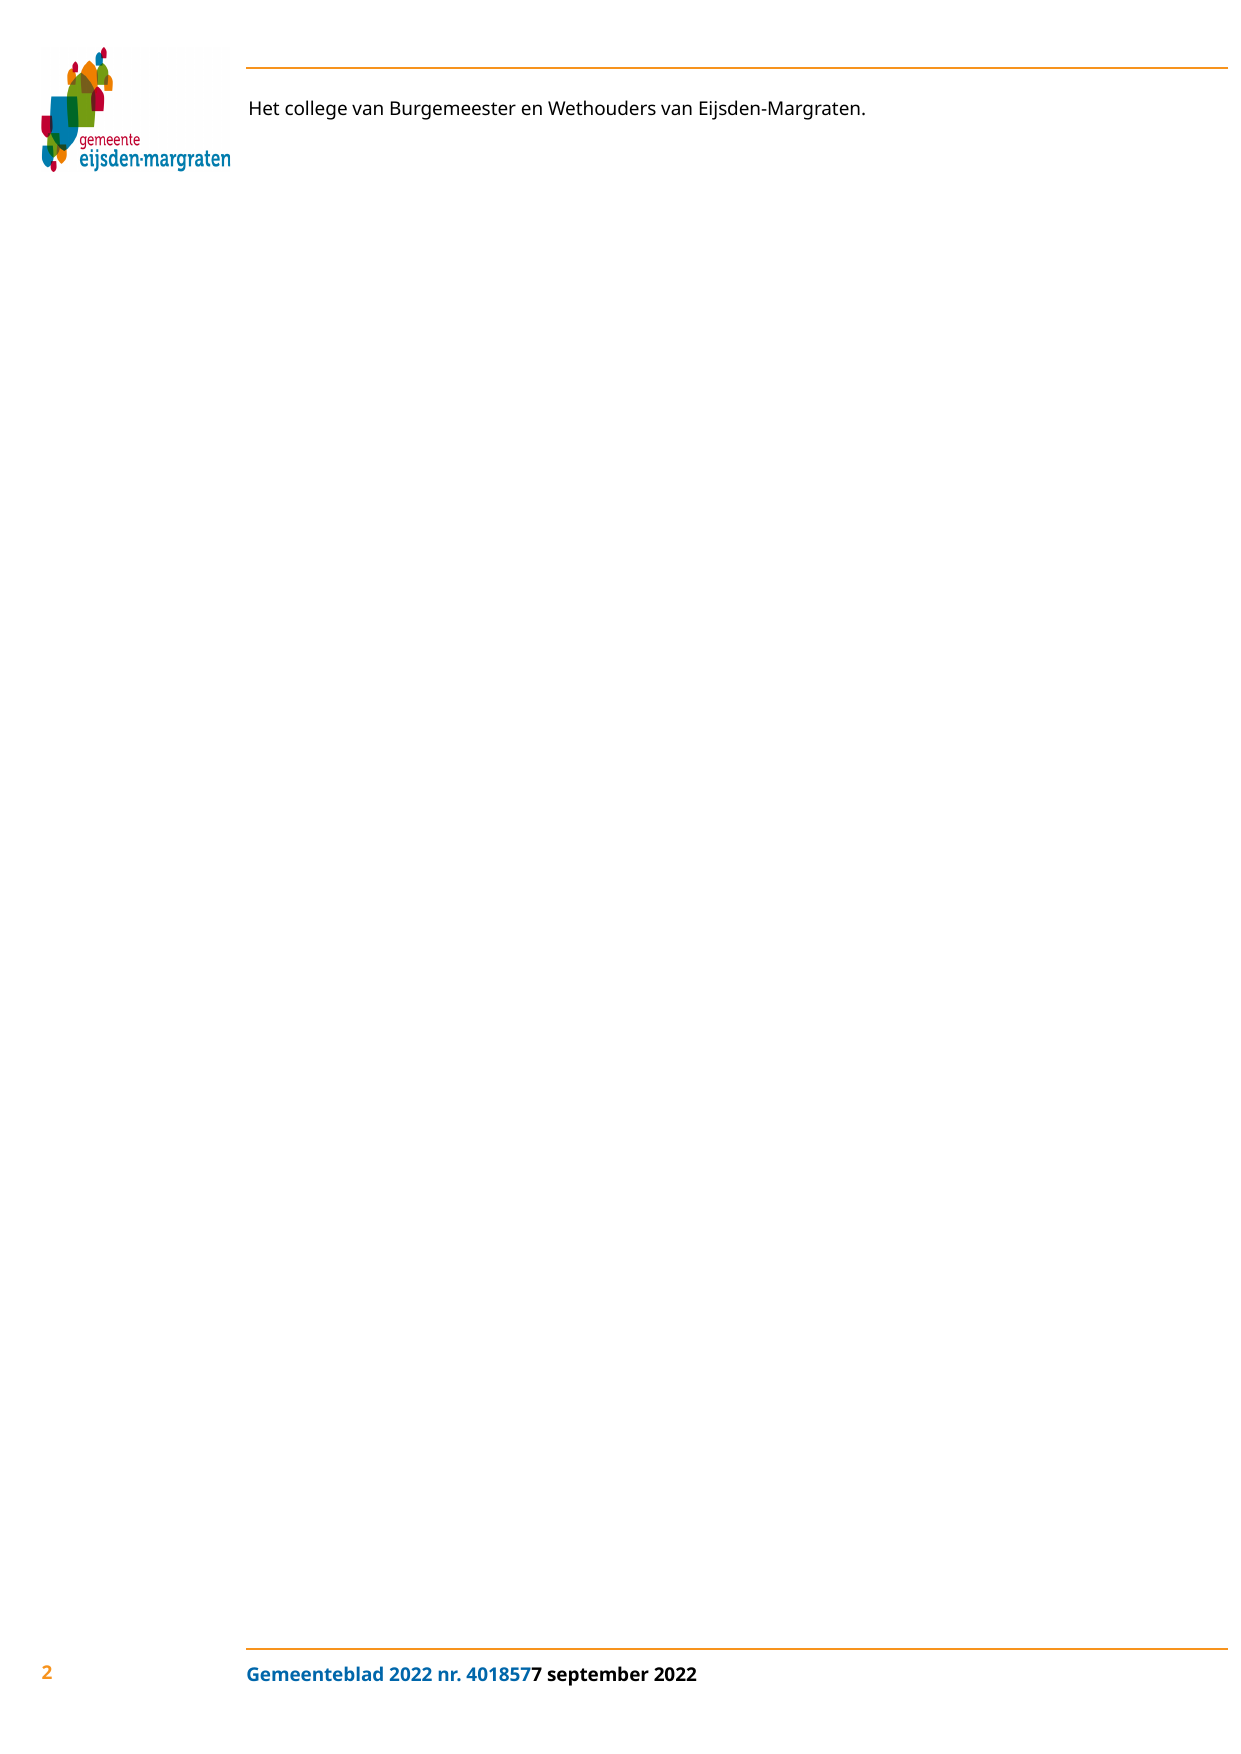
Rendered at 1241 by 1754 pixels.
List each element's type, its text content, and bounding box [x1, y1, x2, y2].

text Het college van Burgemeester en Wethouders van Eijsden-Margraten. [248, 95, 1152, 121]
picture [41, 47, 231, 172]
